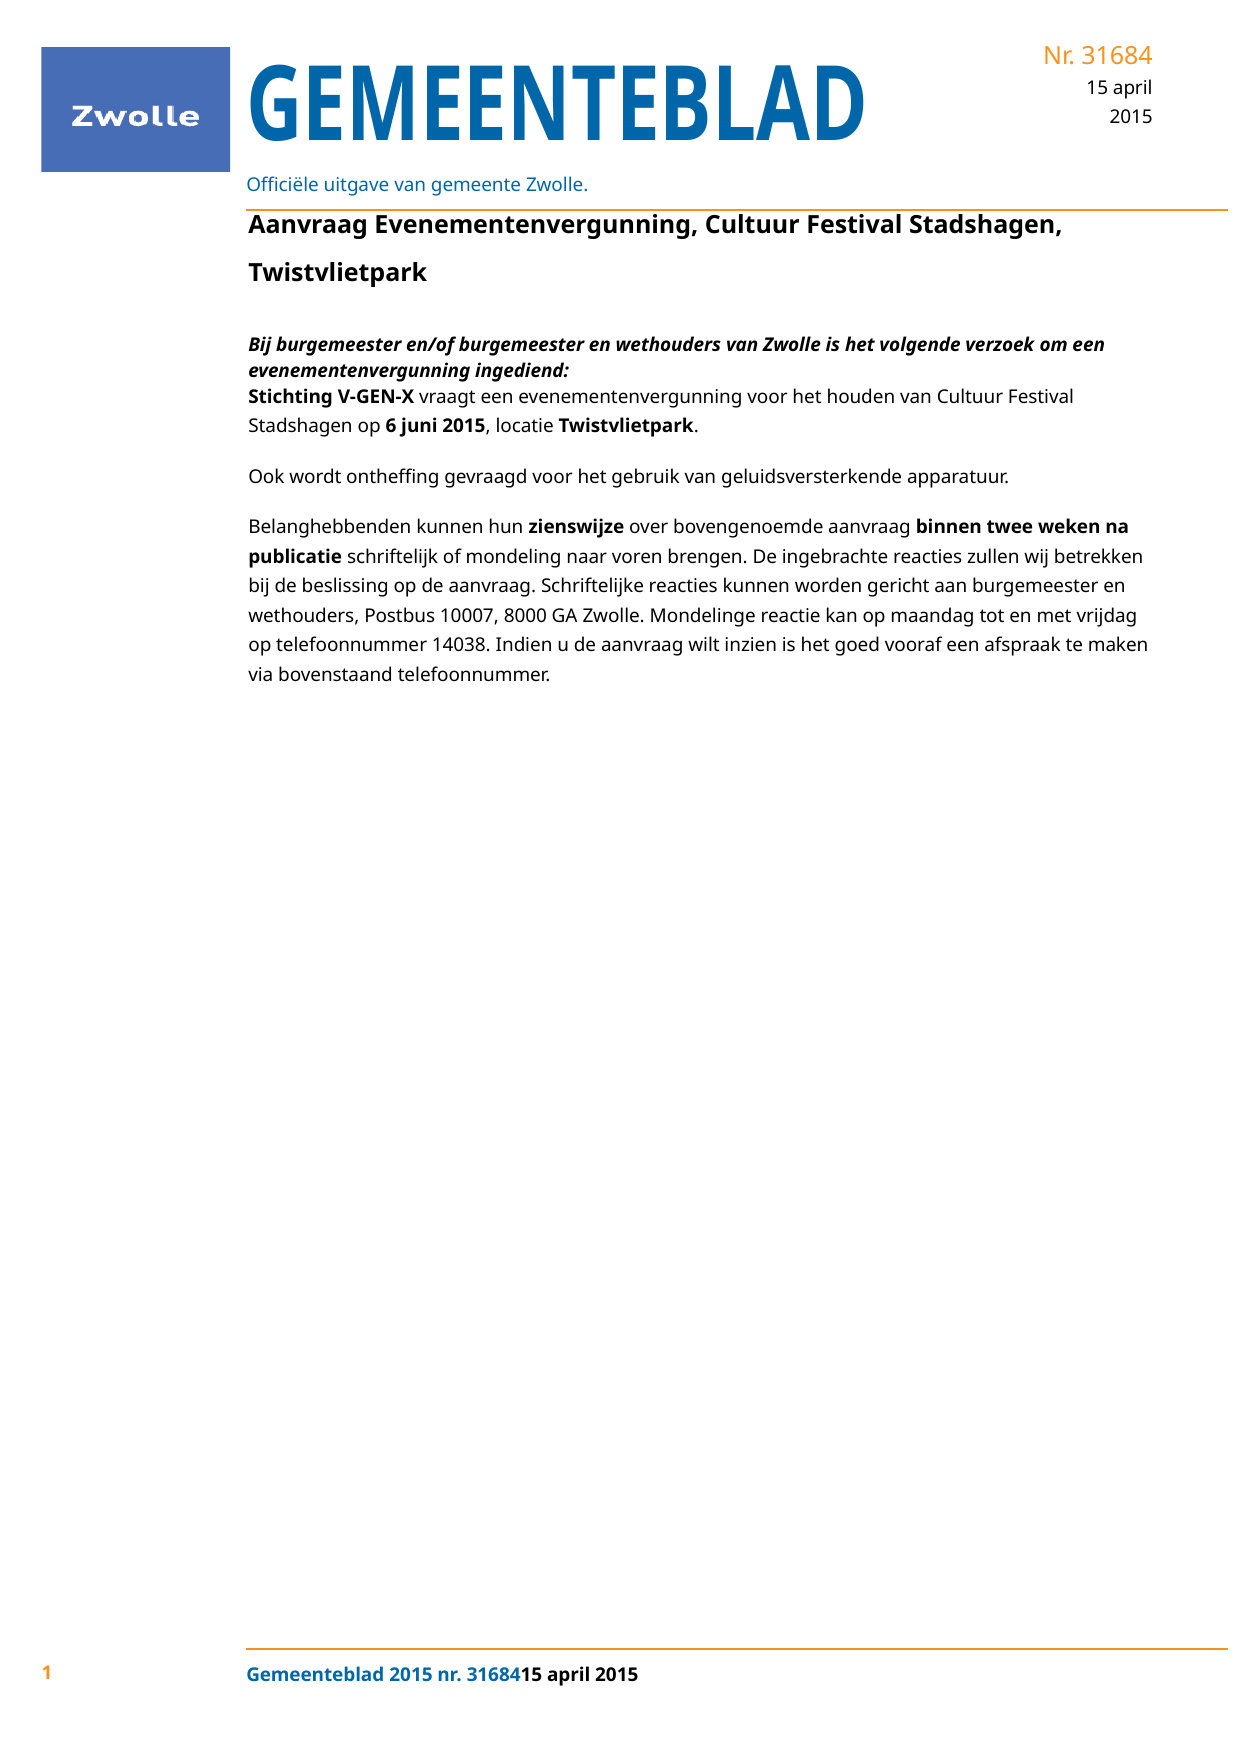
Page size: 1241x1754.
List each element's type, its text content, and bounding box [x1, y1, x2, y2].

text Stichting V-GEN-X vraagt een evenementenvergunning voor het houden van Cultuur Festival Stadshagen op 6 juni 2015, locatie Twistvlietpark. [248, 383, 1152, 438]
text Aanvraag Evenementenvergunning, Cultuur Festival Stadshagen, Twistvlietpark [248, 211, 1152, 288]
text Belanghebbenden kunnen hun zienswijze over bovengenoemde aanvraag binnen twee weken na publicatie schriftelijk of mondeling naar voren brengen. De ingebrachte reacties zullen wij betrekken bij de beslissing op de aanvraag. Schriftelijke reacties kunnen worden gericht aan burgemeester en wethouders, Postbus 10007, 8000 GA Zwolle. Mondelinge reactie kan op maandag tot en met vrijdag op telefoonnummer 14038. Indien u de aanvraag wilt inzien is het goed vooraf een afspraak te maken via bovenstaand telefoonnummer. [248, 513, 1152, 687]
text Bij burgemeester en/of burgemeester en wethouders van Zwolle is het volgende verzoek om een evenementenvergunning ingediend: [248, 331, 1152, 383]
text Ook wordt ontheffing gevraagd voor het gebruik van geluidsversterkende apparatuur. [248, 463, 1152, 489]
picture [41, 47, 231, 172]
